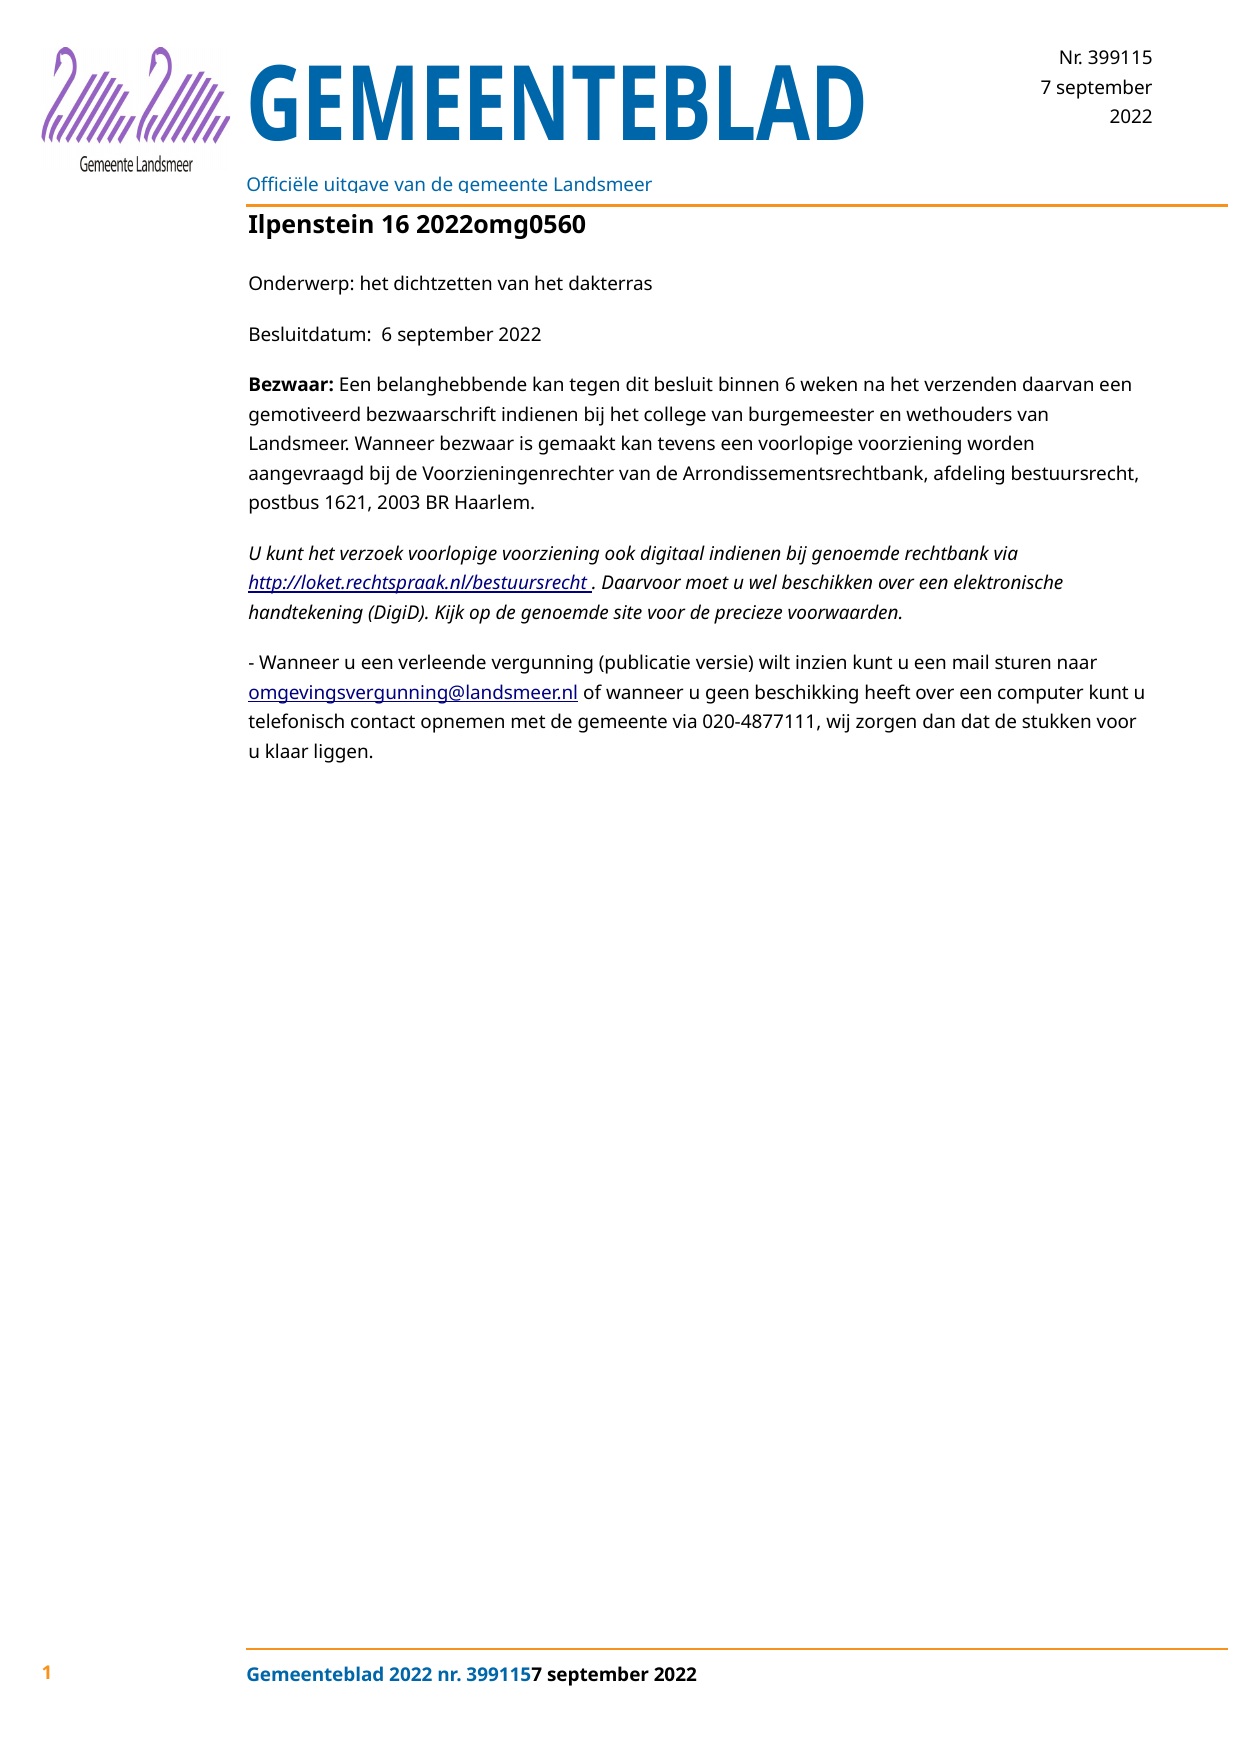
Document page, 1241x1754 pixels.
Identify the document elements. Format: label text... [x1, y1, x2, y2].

text - Wanneer u een verleende vergunning (publicatie versie) wilt inzien kunt u een mail sturen naar omgevingsvergunning@landsmeer.nl of wanneer u geen beschikking heeft over een computer kunt u telefonisch contact opnemen met de gemeente via 020-4877111, wij zorgen dan dat de stukken voor u klaar liggen. [248, 649, 1152, 764]
text Bezwaar: Een belanghebbende kan tegen dit besluit binnen 6 weken na het verzenden daarvan een gemotiveerd bezwaarschrift indienen bij het college van burgemeester en wethouders van Landsmeer. Wanneer bezwaar is gemaakt kan tevens een voorlopige voorziening worden aangevraagd bij de Voorzieningenrechter van de Arrondissementsrechtbank, afdeling bestuursrecht, postbus 1621, 2003 BR Haarlem. [248, 371, 1152, 515]
text Onderwerp: het dichtzetten van het dakterras [248, 270, 1152, 296]
text Besluitdatum: 6 september 2022 [248, 321, 1152, 346]
picture [41, 47, 231, 172]
text U kunt het verzoek voorlopige voorziening ook digitaal indienen bij genoemde rechtbank via http://loket.rechtspraak.nl/bestuursrecht . Daarvoor moet u wel beschikken over een elektronische handtekening (DigiD). Kijk op de genoemde site voor de precieze voorwaarden. [248, 540, 1152, 625]
text Ilpenstein 16 2022omg0560 [248, 207, 1152, 241]
